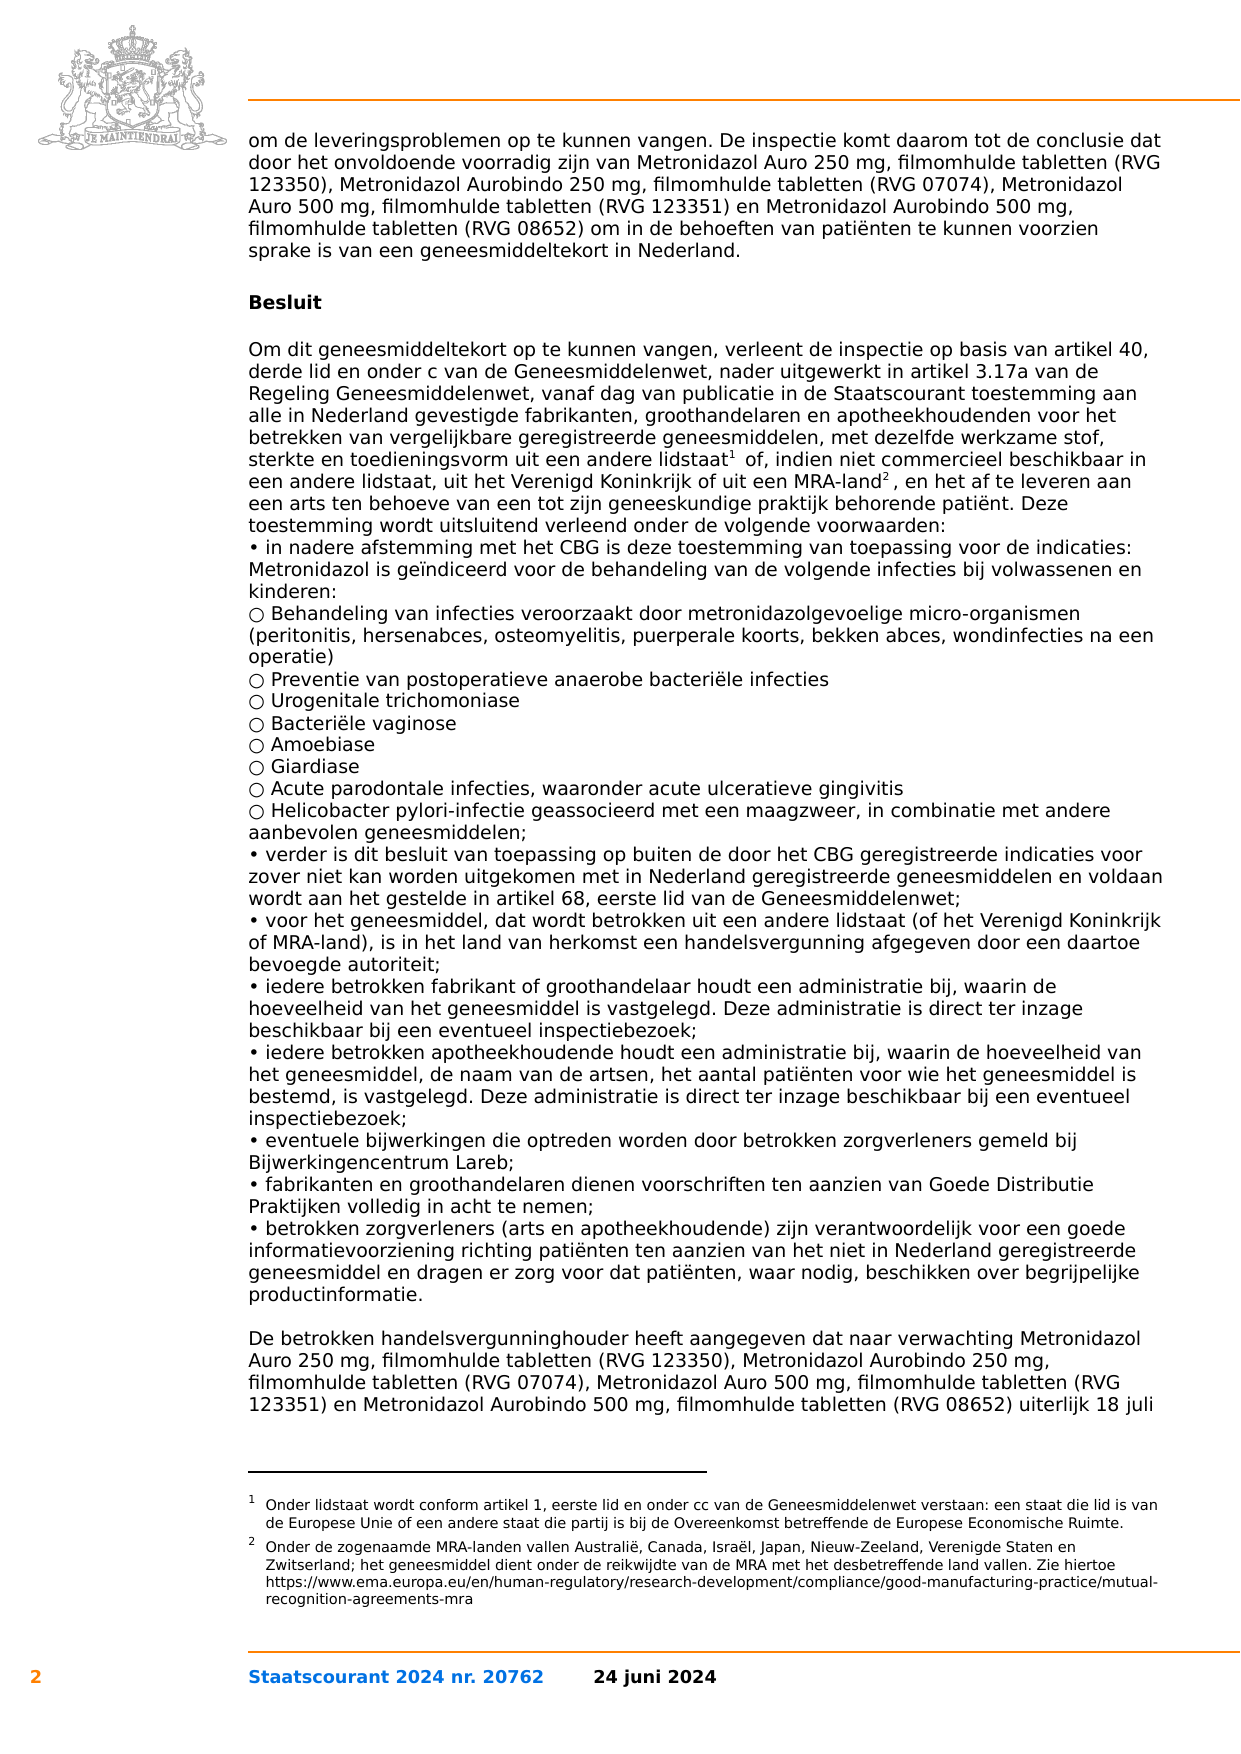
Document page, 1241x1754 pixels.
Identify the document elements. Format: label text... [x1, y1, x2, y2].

subtitle Besluit [248, 292, 1163, 314]
text Onder de zogenaamde MRA-landen vallen Australië, Canada, Israël, Japan, Nieuw-Zeeland, Verenigde Staten en Zwitserland; het geneesmiddel dient onder de reikwijdte van de MRA met het desbetreffende land vallen. Zie hiertoe https://www.ema.europa.eu/en/human-regulatory/research-development/compliance/good-manufacturing-practice/mutual-recognition-agreements-mra [248, 1535, 1163, 1608]
text • in nadere afstemming met het CBG is deze toestemming van toepassing voor de indicaties: Metronidazol is geïndiceerd voor de behandeling van de volgende infecties bij volwassenen en kinderen: [248, 537, 1163, 602]
text Onder lidstaat wordt conform artikel 1, eerste lid en onder cc van de Geneesmiddelenwet verstaan: een staat die lid is van de Europese Unie of een andere staat die partij is bij de Overeenkomst betreffende de Europese Economische Ruimte. [248, 1493, 1163, 1532]
text • fabrikanten en groothandelaren dienen voorschriften ten aanzien van Goede Distributie Praktijken volledig in acht te nemen; [248, 1174, 1163, 1218]
text De betrokken handelsvergunninghouder heeft aangegeven dat naar verwachting Metronidazol Auro 250 mg, filmomhulde tabletten (RVG 123350), Metronidazol Aurobindo 250 mg, filmomhulde tabletten (RVG 07074), Metronidazol Auro 500 mg, filmomhulde tabletten (RVG 123351) en Metronidazol Aurobindo 500 mg, filmomhulde tabletten (RVG 08652) uiterlijk 18 juli [248, 1328, 1163, 1416]
text Om dit geneesmiddeltekort op te kunnen vangen, verleent de inspectie op basis van artikel 40, derde lid en onder c van de Geneesmiddelenwet, nader uitgewerkt in artikel 3.17a van de Regeling Geneesmiddelenwet, vanaf dag van publicatie in de Staatscourant toestemming aan alle in Nederland gevestigde fabrikanten, groothandelaren en apotheekhoudenden voor het betrekken van vergelijkbare geregistreerde geneesmiddelen, met dezelfde werkzame stof, sterkte en toedieningsvorm uit een andere lidstaat of, indien niet commercieel beschikbaar in een andere lidstaat, uit het Verenigd Koninkrijk of uit een MRA-land, en het af te leveren aan een arts ten behoeve van een tot zijn geneeskundige praktijk behorende patiënt. Deze toestemming wordt uitsluitend verleend onder de volgende voorwaarden: [248, 339, 1163, 537]
text om de leveringsproblemen op te kunnen vangen. De inspectie komt daarom tot de conclusie dat door het onvoldoende voorradig zijn van Metronidazol Auro 250 mg, filmomhulde tabletten (RVG 123350), Metronidazol Aurobindo 250 mg, filmomhulde tabletten (RVG 07074), Metronidazol Auro 500 mg, filmomhulde tabletten (RVG 123351) en Metronidazol Aurobindo 500 mg, filmomhulde tabletten (RVG 08652) om in de behoeften van patiënten te kunnen voorzien sprake is van een geneesmiddeltekort in Nederland. [248, 130, 1163, 262]
text • betrokken zorgverleners (arts en apotheekhoudende) zijn verantwoordelijk voor een goede informatievoorziening richting patiënten ten aanzien van het niet in Nederland geregistreerde geneesmiddel en dragen er zorg voor dat patiënten, waar nodig, beschikken over begrijpelijke productinformatie. [248, 1218, 1163, 1306]
picture [38, 25, 227, 150]
text ○ Behandeling van infecties veroorzaakt door metronidazolgevoelige micro-organismen (peritonitis, hersenabces, osteomyelitis, puerperale koorts, bekken abces, wondinfecties na een operatie) [248, 602, 1163, 668]
text • iedere betrokken fabrikant of groothandelaar houdt een administratie bij, waarin de hoeveelheid van het geneesmiddel is vastgelegd. Deze administratie is direct ter inzage beschikbaar bij een eventueel inspectiebezoek; [248, 976, 1163, 1042]
text • voor het geneesmiddel, dat wordt betrokken uit een andere lidstaat (of het Verenigd Koninkrijk of MRA-land), is in het land van herkomst een handelsvergunning afgegeven door een daartoe bevoegde autoriteit; [248, 910, 1163, 976]
text ○ Helicobacter pylori-infectie geassocieerd met een maagzweer, in combinatie met andere aanbevolen geneesmiddelen; [248, 800, 1163, 844]
text ○ Urogenitale trichomoniase [248, 690, 1163, 712]
text • eventuele bijwerkingen die optreden worden door betrokken zorgverleners gemeld bij Bijwerkingencentrum Lareb; [248, 1130, 1163, 1174]
text ○ Giardiase [248, 756, 1163, 778]
text • verder is dit besluit van toepassing op buiten de door het CBG geregistreerde indicaties voor zover niet kan worden uitgekomen met in Nederland geregistreerde geneesmiddelen en voldaan wordt aan het gestelde in artikel 68, eerste lid van de Geneesmiddelenwet; [248, 844, 1163, 910]
text • iedere betrokken apotheekhoudende houdt een administratie bij, waarin de hoeveelheid van het geneesmiddel, de naam van de artsen, het aantal patiënten voor wie het geneesmiddel is bestemd, is vastgelegd. Deze administratie is direct ter inzage beschikbaar bij een eventueel inspectiebezoek; [248, 1042, 1163, 1130]
text ○ Amoebiase [248, 734, 1163, 756]
text ○ Preventie van postoperatieve anaerobe bacteriële infecties [248, 668, 1163, 690]
text ○ Bacteriële vaginose [248, 712, 1163, 734]
text ○ Acute parodontale infecties, waaronder acute ulceratieve gingivitis [248, 778, 1163, 800]
